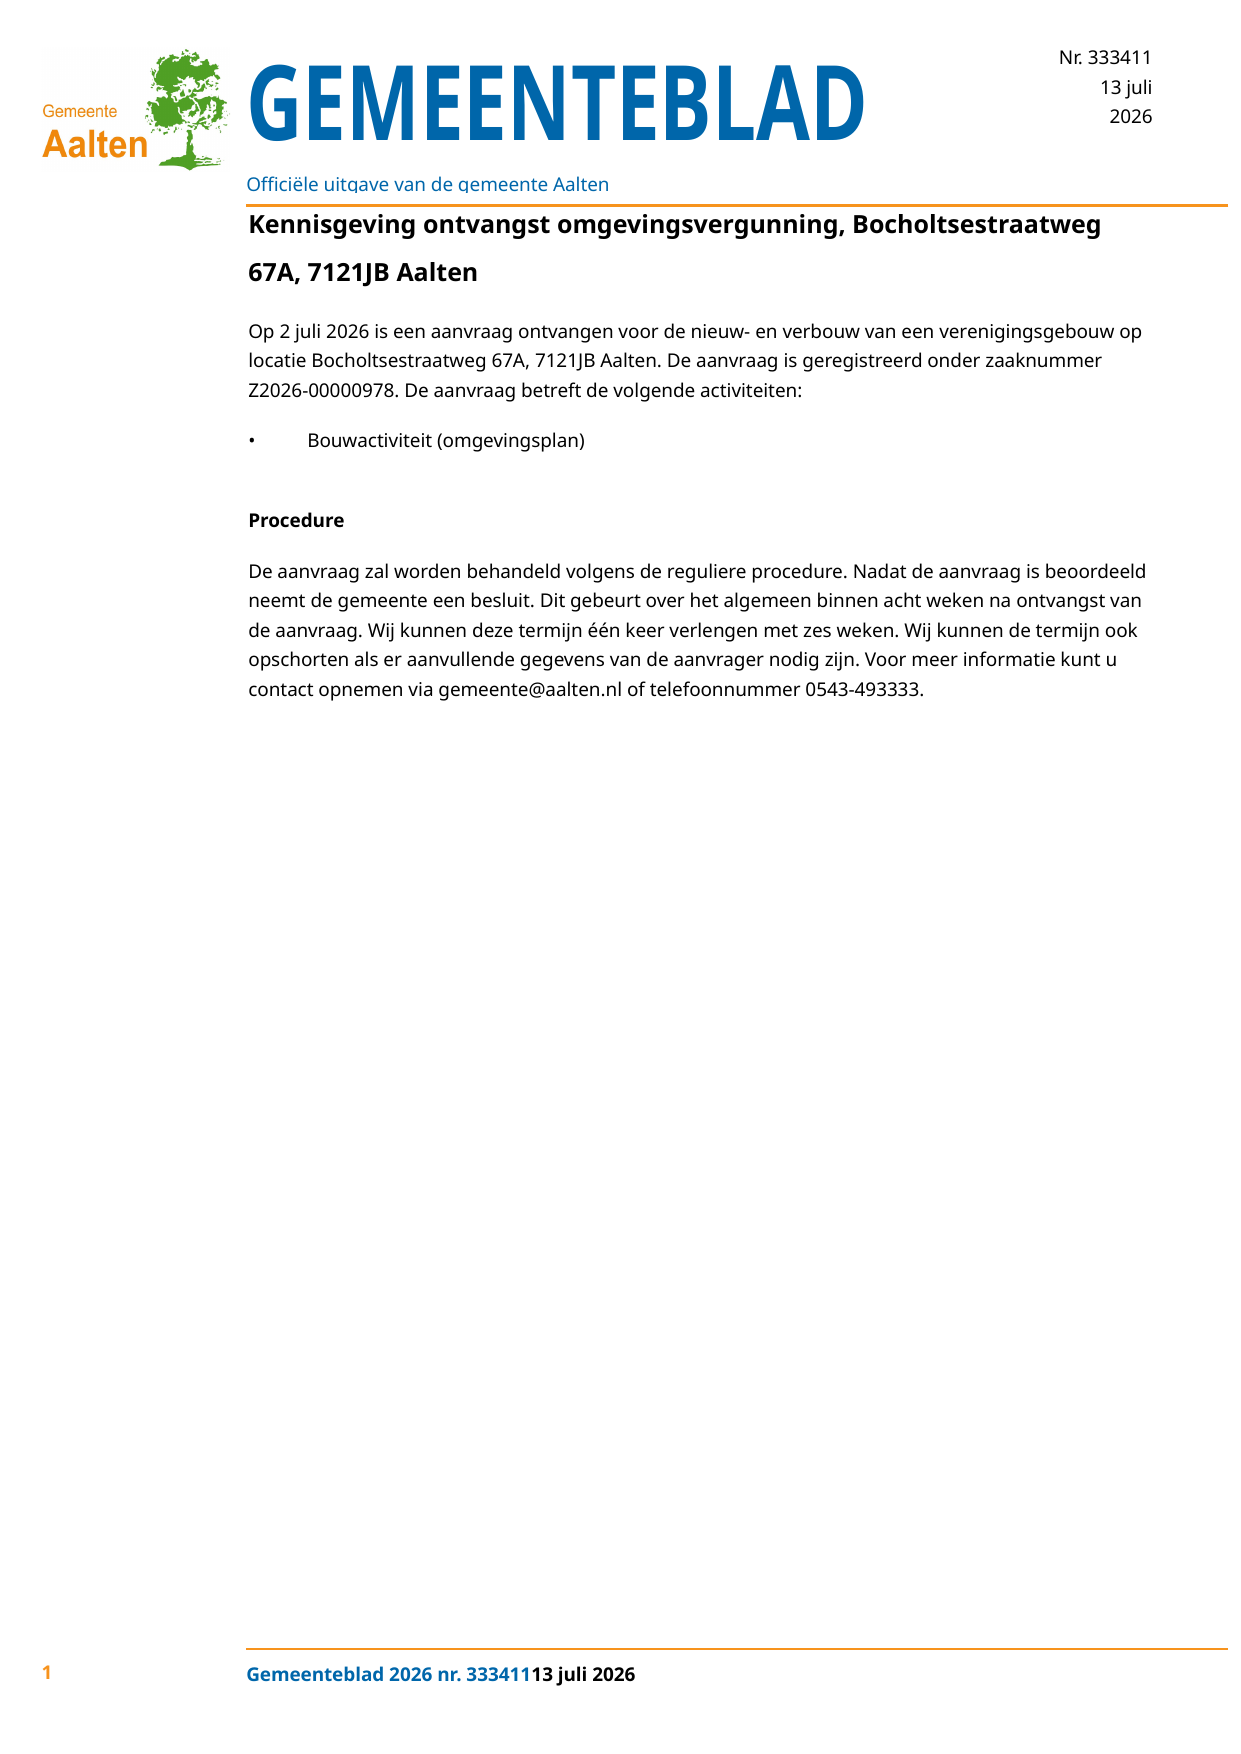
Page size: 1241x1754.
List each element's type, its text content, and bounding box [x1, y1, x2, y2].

list Bouwactiviteit (omgevingsplan) [248, 427, 1152, 453]
text De aanvraag zal worden behandeld volgens de reguliere procedure. Nadat de aanvraag is beoordeeld neemt de gemeente een besluit. Dit gebeurt over het algemeen binnen acht weken na ontvangst van de aanvraag. Wij kunnen deze termijn één keer verlengen met zes weken. Wij kunnen de termijn ook opschorten als er aanvullende gegevens van de aanvrager nodig zijn. Voor meer informatie kunt u contact opnemen via gemeente@aalten.nl of telefoonnummer 0543-493333. [248, 558, 1152, 702]
text Procedure [248, 507, 1152, 533]
text Op 2 juli 2026 is een aanvraag ontvangen voor de nieuw- en verbouw van een verenigingsgebouw op locatie Bocholtsestraatweg 67A, 7121JB Aalten. De aanvraag is geregistreerd onder zaaknummer Z2026-00000978. De aanvraag betreft de volgende activiteiten: [248, 318, 1152, 403]
text Kennisgeving ontvangst omgevingsvergunning, Bocholtsestraatweg 67A, 7121JB Aalten [248, 207, 1152, 288]
picture [41, 47, 231, 172]
